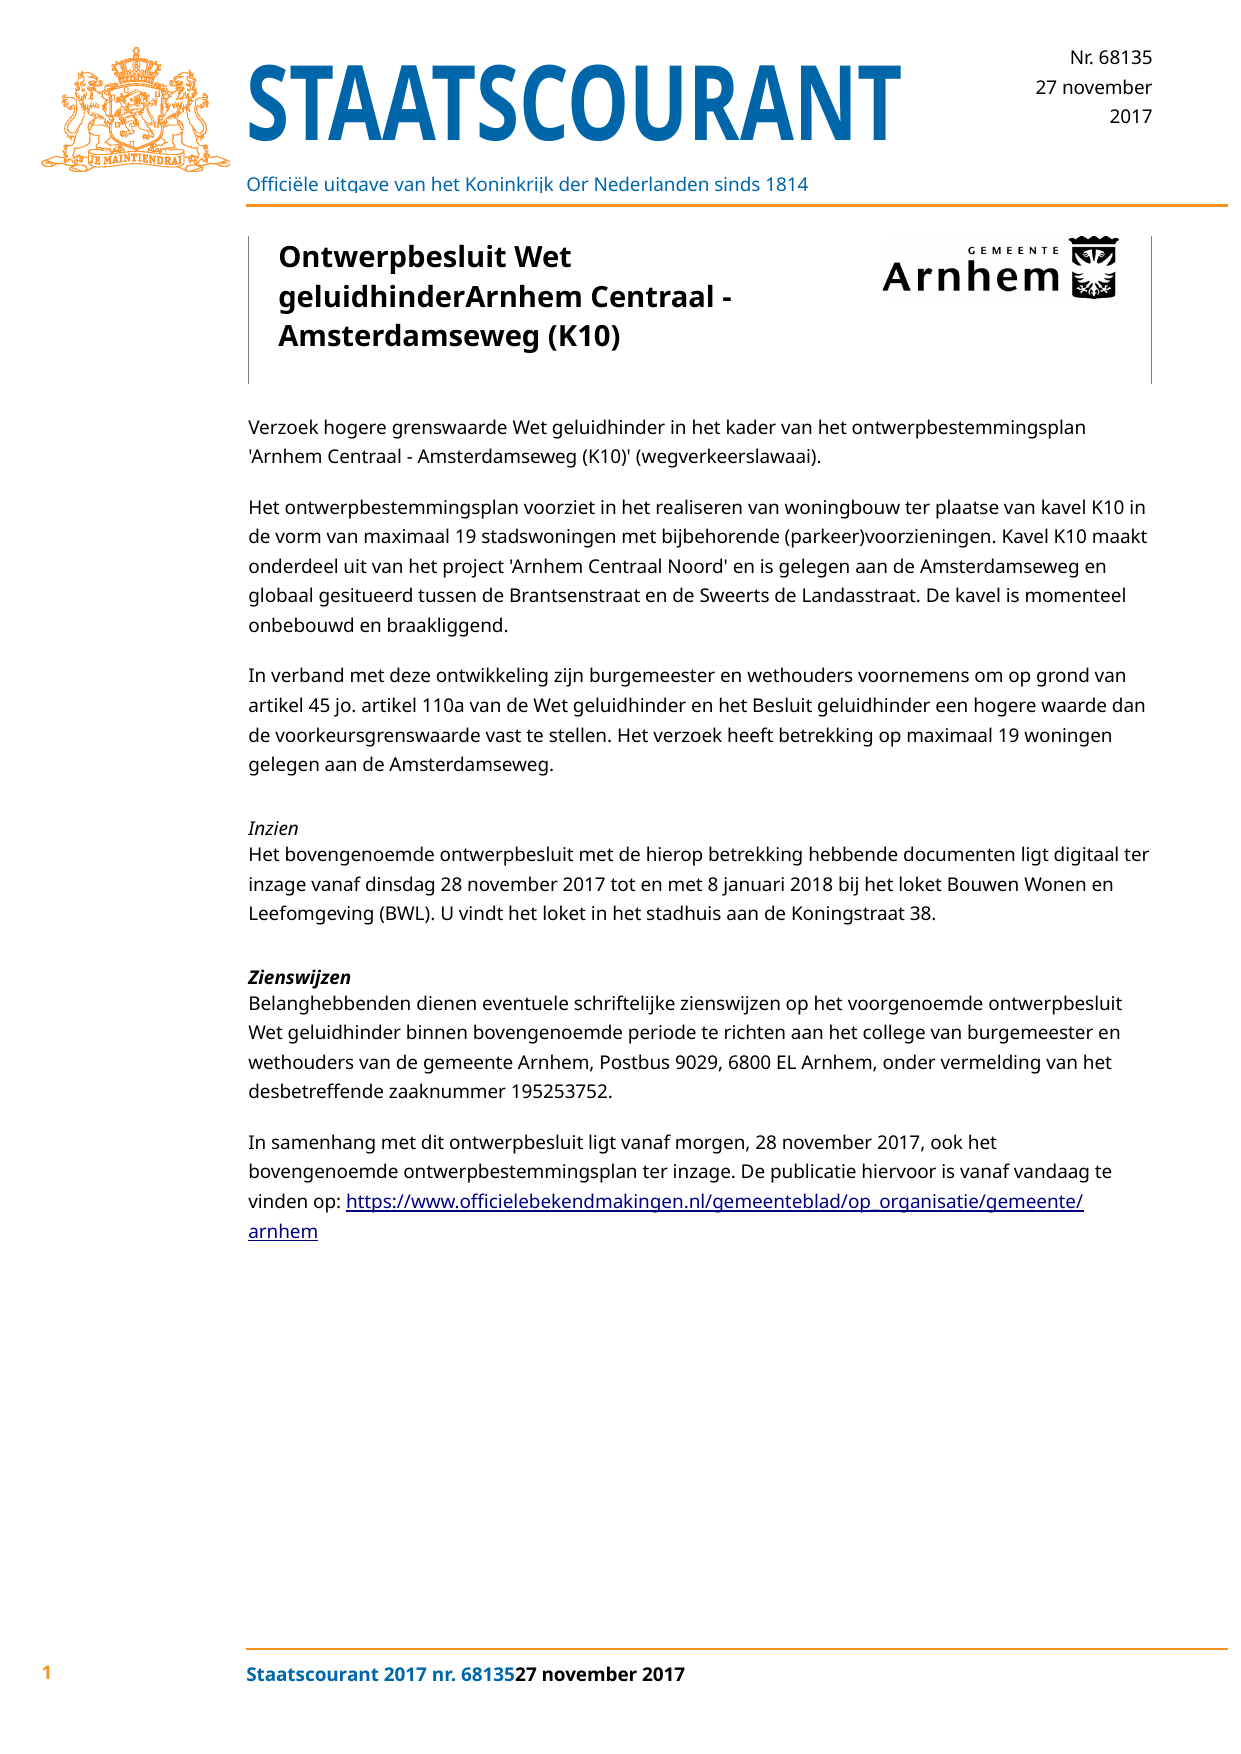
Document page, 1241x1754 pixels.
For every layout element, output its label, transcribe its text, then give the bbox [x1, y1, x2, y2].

picture [882, 236, 1119, 299]
text Het ontwerpbestemmingsplan voorziet in het realiseren van woningbouw ter plaatse van kavel K10 in de vorm van maximaal 19 stadswoningen met bijbehorende (parkeer)voorzieningen. Kavel K10 maakt onderdeel uit van het project 'Arnhem Centraal Noord' en is gelegen aan de Amsterdamseweg en globaal gesitueerd tussen de Brantsenstraat en de Sweerts de Landasstraat. De kavel is momenteel onbebouwd en braakliggend. [248, 494, 1152, 638]
text Belanghebbenden dienen eventuele schriftelijke zienswijzen op het voorgenoemde ontwerpbesluit Wet geluidhinder binnen bovengenoemde periode te richten aan het college van burgemeester en wethouders van de gemeente Arnhem, Postbus 9029, 6800 EL Arnhem, onder vermelding van het desbetreffende zaaknummer 195253752. [248, 990, 1152, 1104]
table_header [850, 236, 1151, 384]
table_header Ontwerpbesluit Wet geluidhinderArnhem Centraal - Amsterdamseweg (K10) [249, 236, 850, 384]
text Het bovengenoemde ontwerpbesluit met de hierop betrekking hebbende documenten ligt digitaal ter inzage vanaf dinsdag 28 november 2017 tot en met 8 januari 2018 bij het loket Bouwen Wonen en Leefomgeving (BWL). U vindt het loket in het stadhuis aan de Koningstraat 38. [248, 841, 1152, 926]
text Verzoek hogere grenswaarde Wet geluidhinder in het kader van het ontwerpbestemmingsplan 'Arnhem Centraal - Amsterdamseweg (K10)' (wegverkeerslawaai). [248, 414, 1152, 469]
text In verband met deze ontwikkeling zijn burgemeester en wethouders voornemens om op grond van artikel 45 jo. artikel 110a van de Wet geluidhinder en het Besluit geluidhinder een hogere waarde dan de voorkeursgrenswaarde vast te stellen. Het verzoek heeft betrekking op maximaal 19 woningen gelegen aan de Amsterdamseweg. [248, 663, 1152, 777]
text Inzien [248, 815, 1152, 841]
text In samenhang met dit ontwerpbesluit ligt vanaf morgen, 28 november 2017, ook het bovengenoemde ontwerpbestemmingsplan ter inzage. De publicatie hiervoor is vanaf vandaag te vinden op: https://www.officielebekendmakingen.nl/gemeenteblad/op_organisatie/gemeente/arnhem [248, 1129, 1152, 1244]
text Zienswijzen [248, 964, 1152, 990]
picture [41, 47, 231, 172]
